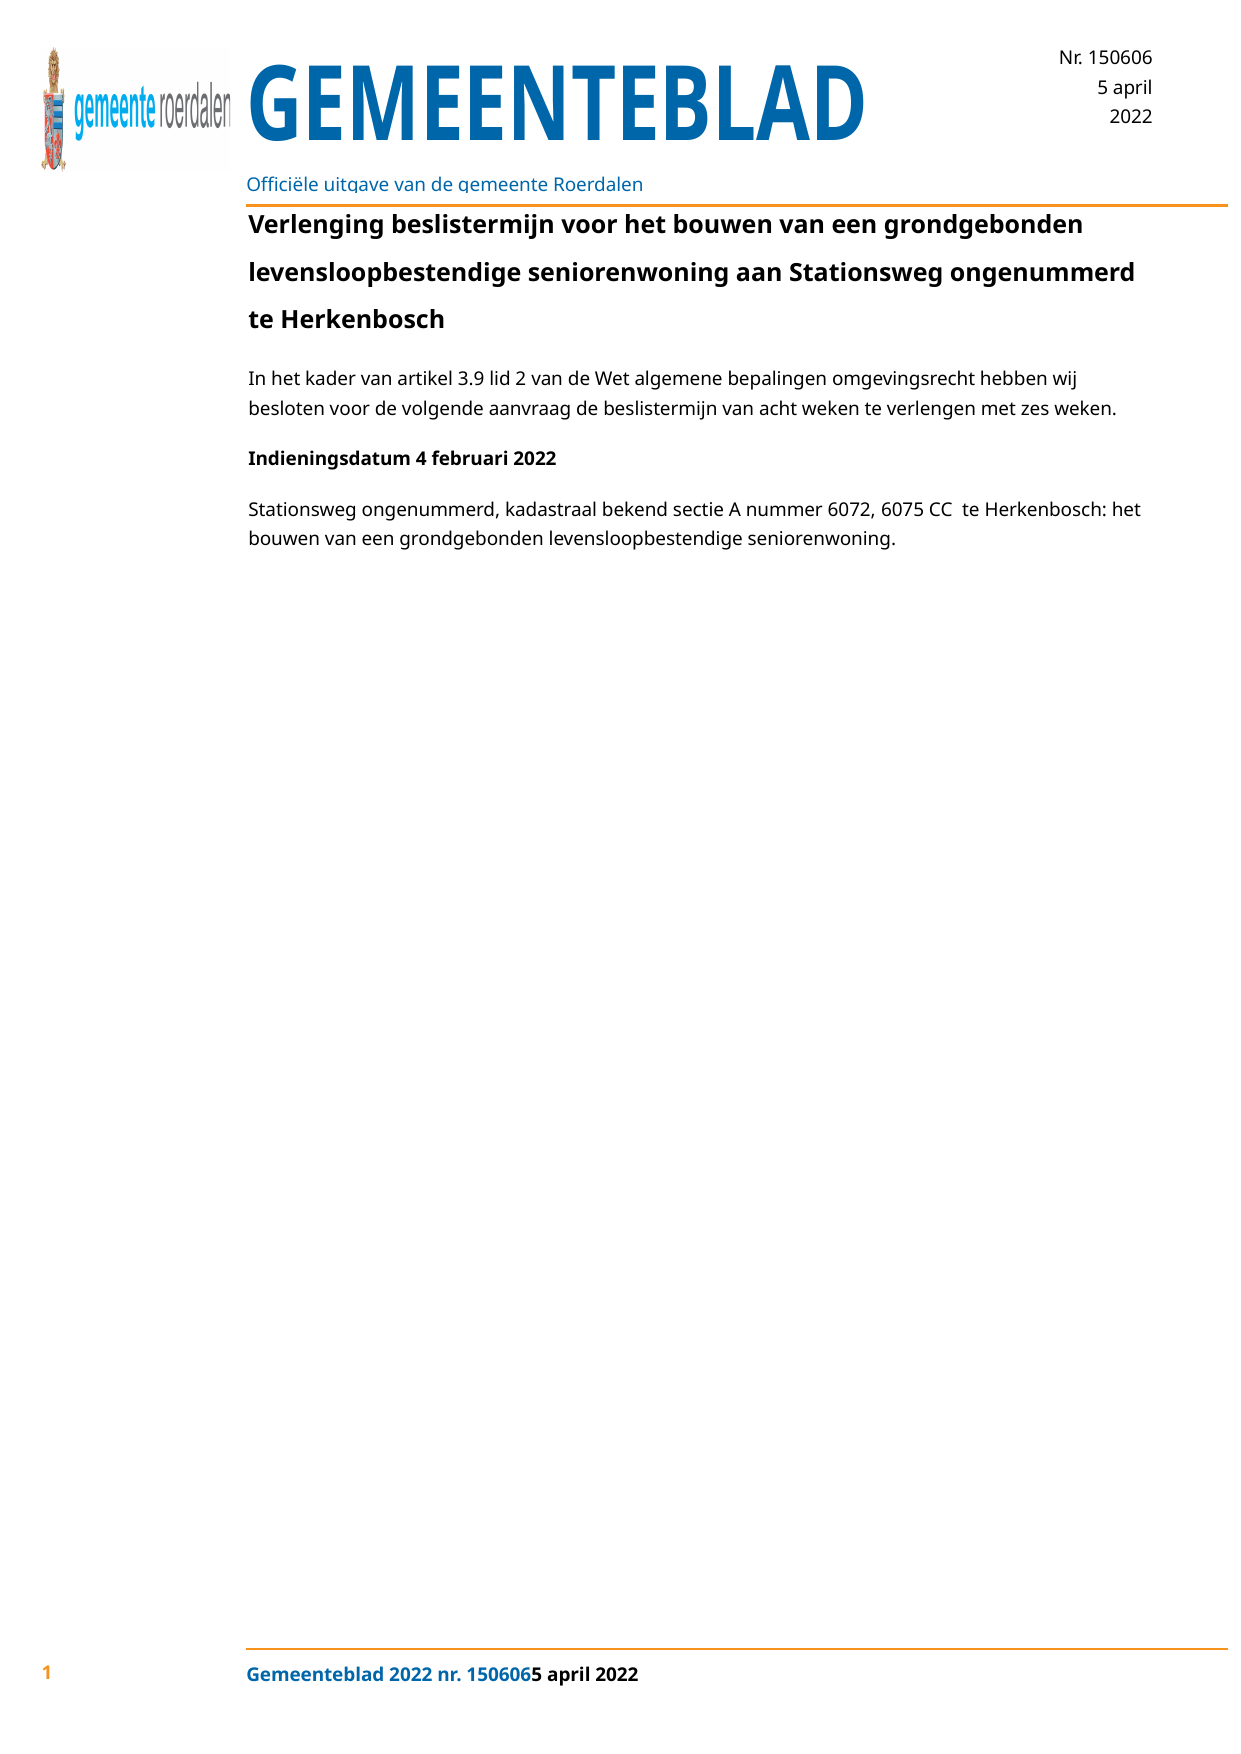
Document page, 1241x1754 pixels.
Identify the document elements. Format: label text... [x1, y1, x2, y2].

picture [41, 47, 231, 172]
text Stationsweg ongenummerd, kadastraal bekend sectie A nummer 6072, 6075 CC te Herkenbosch: het bouwen van een grondgebonden levensloopbestendige seniorenwoning. [248, 496, 1152, 551]
text In het kader van artikel 3.9 lid 2 van de Wet algemene bepalingen omgevingsrecht hebben wij besloten voor de volgende aanvraag de beslistermijn van acht weken te verlengen met zes weken. [248, 366, 1152, 421]
text Indieningsdatum 4 februari 2022 [248, 446, 1152, 471]
text Verlenging beslistermijn voor het bouwen van een grondgebonden levensloopbestendige seniorenwoning aan Stationsweg ongenummerd te Herkenbosch [248, 207, 1152, 336]
